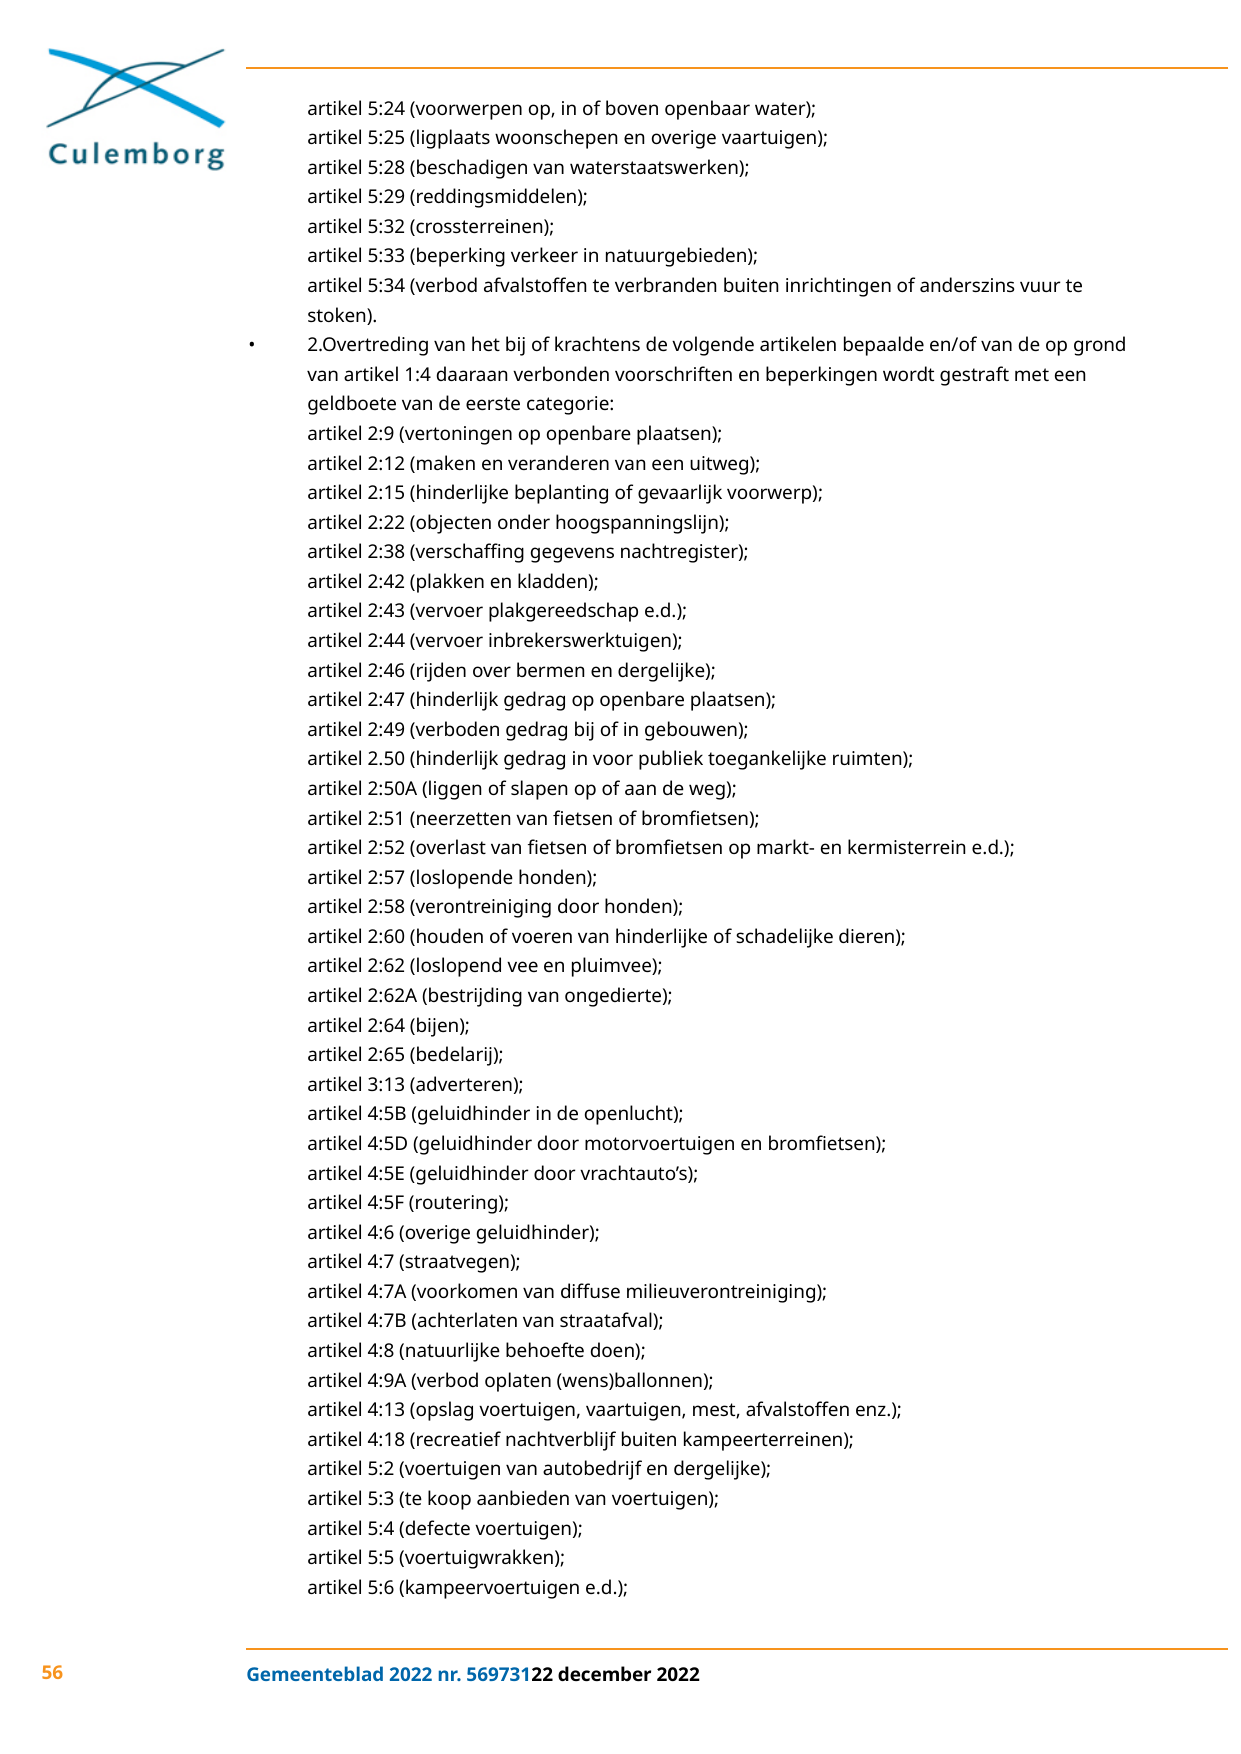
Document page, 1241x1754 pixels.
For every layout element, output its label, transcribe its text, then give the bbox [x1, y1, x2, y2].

list artikel 2:22 (objecten onder hoogspanningslijn); [248, 509, 1152, 535]
list artikel 2:44 (vervoer inbrekerswerktuigen); [248, 627, 1152, 653]
list artikel 5:2 (voertuigen van autobedrijf en dergelijke); [248, 1456, 1152, 1481]
picture [41, 47, 231, 172]
list artikel 5:34 (verbod afvalstoffen te verbranden buiten inrichtingen of anderszins vuur te stoken). [248, 272, 1152, 328]
list artikel 5:33 (beperking verkeer in natuurgebieden); [248, 243, 1152, 268]
list artikel 2:60 (houden of voeren van hinderlijke of schadelijke dieren); [248, 923, 1152, 949]
list artikel 4:9A (verbod oplaten (wens)ballonnen); [248, 1367, 1152, 1393]
list artikel 2:42 (plakken en kladden); [248, 568, 1152, 594]
list artikel 2:49 (verboden gedrag bij of in gebouwen); [248, 716, 1152, 742]
list artikel 2:9 (vertoningen op openbare plaatsen); [248, 420, 1152, 446]
list artikel 2:58 (verontreiniging door honden); [248, 893, 1152, 919]
list artikel 5:6 (kampeervoertuigen e.d.); [248, 1574, 1152, 1600]
list artikel 4:7A (voorkomen van diffuse milieuverontreiniging); [248, 1278, 1152, 1304]
list artikel 5:25 (ligplaats woonschepen en overige vaartuigen); [248, 124, 1152, 150]
list artikel 4:7B (achterlaten van straatafval); [248, 1308, 1152, 1333]
list artikel 5:4 (defecte voertuigen); [248, 1515, 1152, 1541]
list artikel 2:38 (verschaffing gegevens nachtregister); [248, 538, 1152, 564]
list artikel 2:47 (hinderlijk gedrag op openbare plaatsen); [248, 686, 1152, 712]
list artikel 5:29 (reddingsmiddelen); [248, 183, 1152, 209]
list artikel 2:62 (loslopend vee en pluimvee); [248, 953, 1152, 978]
list artikel 2:12 (maken en veranderen van een uitweg); [248, 450, 1152, 476]
list artikel 4:13 (opslag voertuigen, vaartuigen, mest, afvalstoffen enz.); [248, 1396, 1152, 1422]
list artikel 2:15 (hinderlijke beplanting of gevaarlijk voorwerp); [248, 479, 1152, 505]
list artikel 5:5 (voertuigwrakken); [248, 1544, 1152, 1570]
list artikel 4:5E (geluidhinder door vrachtauto’s); [248, 1160, 1152, 1186]
list artikel 2:43 (vervoer plakgereedschap e.d.); [248, 598, 1152, 623]
list artikel 5:32 (crossterreinen); [248, 213, 1152, 239]
list artikel 4:6 (overige geluidhinder); [248, 1219, 1152, 1245]
list artikel 3:13 (adverteren); [248, 1071, 1152, 1097]
list artikel 4:5D (geluidhinder door motorvoertuigen en bromfietsen); [248, 1130, 1152, 1156]
list artikel 2:51 (neerzetten van fietsen of bromfietsen); [248, 805, 1152, 831]
list artikel 5:3 (te koop aanbieden van voertuigen); [248, 1485, 1152, 1511]
list artikel 2:46 (rijden over bermen en dergelijke); [248, 657, 1152, 683]
list artikel 4:5F (routering); [248, 1189, 1152, 1215]
list 2.Overtreding van het bij of krachtens de volgende artikelen bepaalde en/of van de op grond van artikel 1:4 daaraan verbonden voorschriften en beperkingen wordt gestraft met een geldboete van de eerste categorie: [248, 331, 1152, 416]
list artikel 2:65 (bedelarij); [248, 1041, 1152, 1067]
list artikel 5:28 (beschadigen van waterstaatswerken); [248, 154, 1152, 180]
list artikel 2:57 (loslopende honden); [248, 864, 1152, 890]
list artikel 2.50 (hinderlijk gedrag in voor publiek toegankelijke ruimten); [248, 746, 1152, 771]
list artikel 4:18 (recreatief nachtverblijf buiten kampeerterreinen); [248, 1426, 1152, 1452]
list artikel 2:52 (overlast van fietsen of bromfietsen op markt- en kermisterrein e.d.); [248, 834, 1152, 860]
list artikel 2:50A (liggen of slapen op of aan de weg); [248, 775, 1152, 801]
list artikel 4:8 (natuurlijke behoefte doen); [248, 1337, 1152, 1363]
list artikel 4:5B (geluidhinder in de openlucht); [248, 1101, 1152, 1126]
list artikel 2:62A (bestrijding van ongedierte); [248, 982, 1152, 1008]
list artikel 4:7 (straatvegen); [248, 1248, 1152, 1274]
list artikel 5:24 (voorwerpen op, in of boven openbaar water); [248, 95, 1152, 121]
list artikel 2:64 (bijen); [248, 1012, 1152, 1038]
